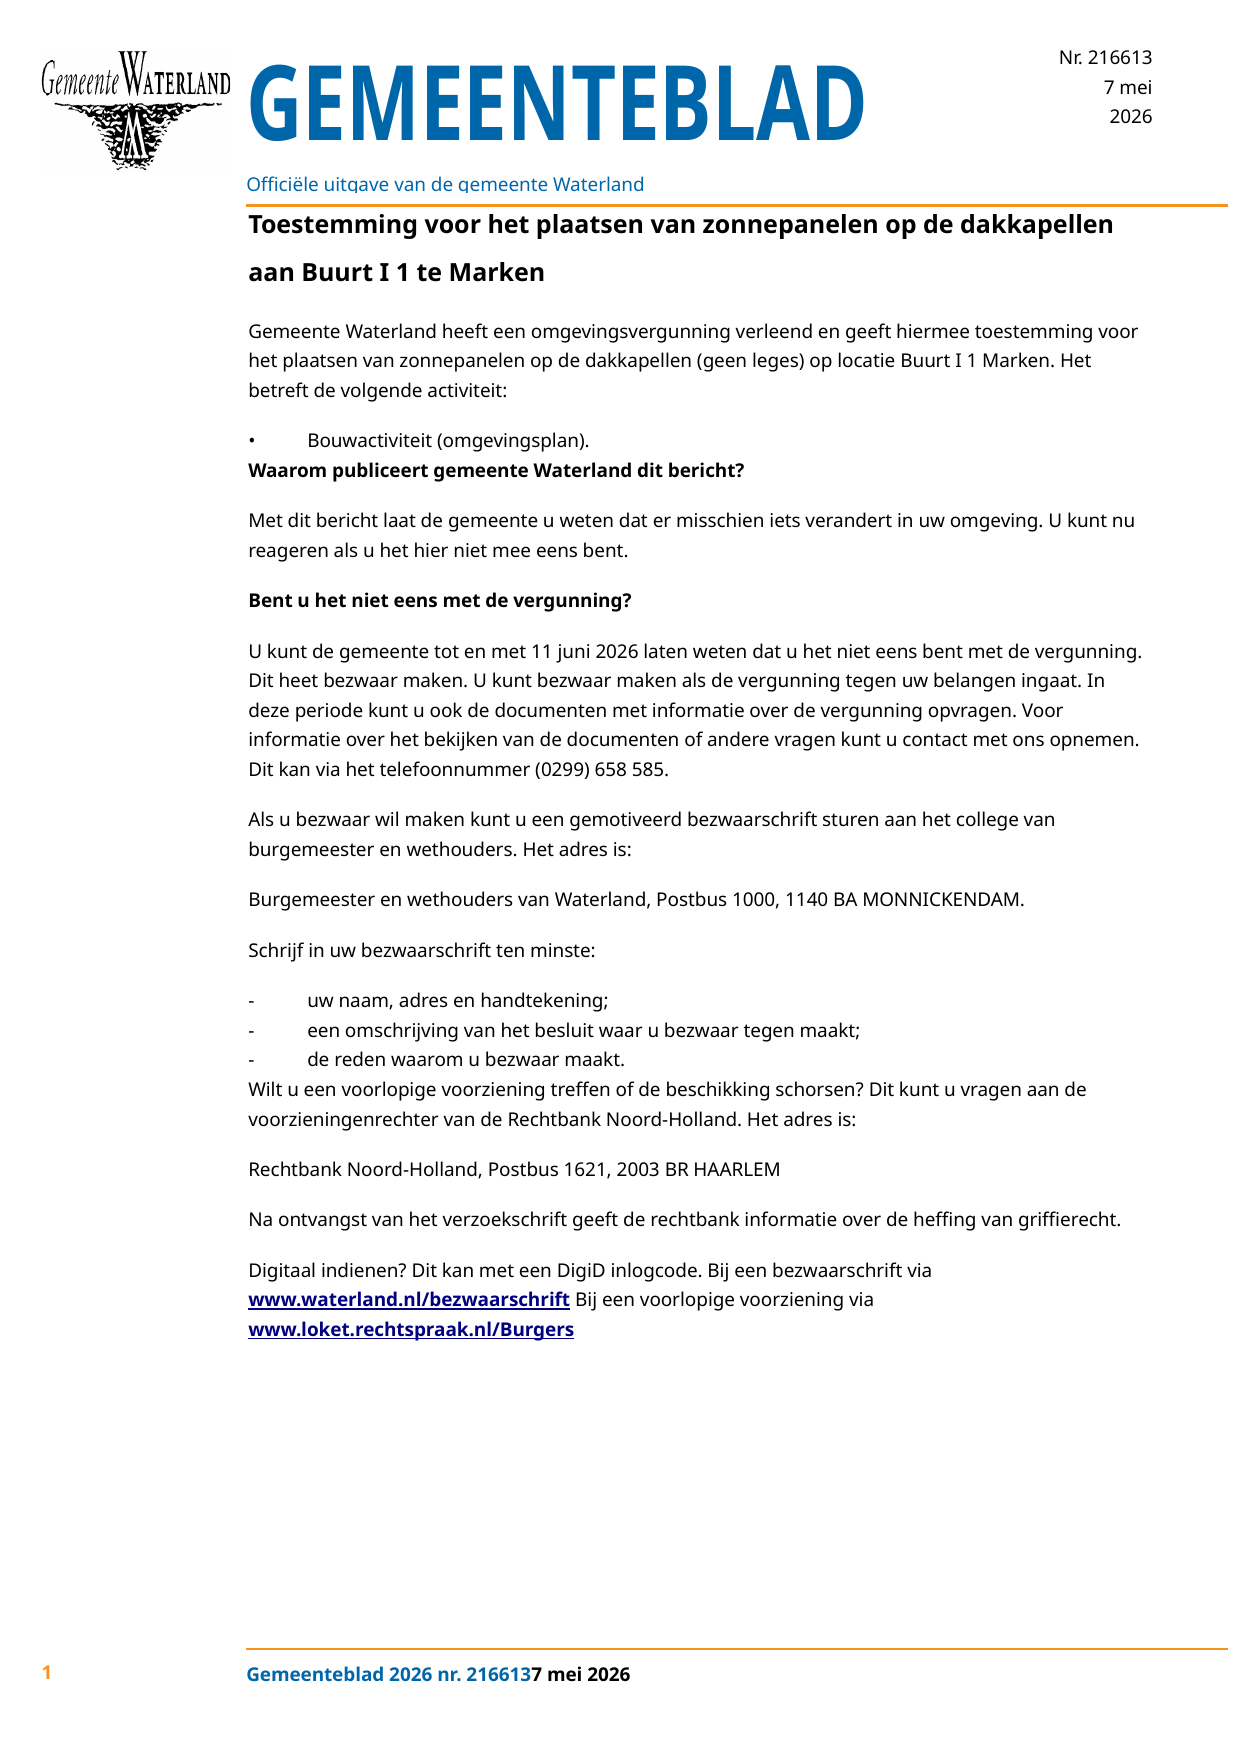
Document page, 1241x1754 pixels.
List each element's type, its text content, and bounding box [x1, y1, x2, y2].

text Rechtbank Noord-Holland, Postbus 1621, 2003 BR HAARLEM [248, 1156, 1152, 1182]
text Gemeente Waterland heeft een omgevingsvergunning verleend en geeft hiermee toestemming voor het plaatsen van zonnepanelen op de dakkapellen (geen leges) op locatie Buurt I 1 Marken. Het betreft de volgende activiteit: [248, 318, 1152, 403]
list uw naam, adres en handtekening; [248, 987, 1152, 1013]
list de reden waarom u bezwaar maakt. [248, 1047, 1152, 1072]
text Waarom publiceert gemeente Waterland dit bericht? [248, 457, 1152, 483]
text Met dit bericht laat de gemeente u weten dat er misschien iets verandert in uw omgeving. U kunt nu reageren als u het hier niet mee eens bent. [248, 507, 1152, 563]
text Burgemeester en wethouders van Waterland, Postbus 1000, 1140 BA MONNICKENDAM. [248, 887, 1152, 912]
list Bouwactiviteit (omgevingsplan). [248, 427, 1152, 453]
text Als u bezwaar wil maken kunt u een gemotiveerd bezwaarschrift sturen aan het college van burgemeester en wethouders. Het adres is: [248, 807, 1152, 862]
list een omschrijving van het besluit waar u bezwaar tegen maakt; [248, 1017, 1152, 1043]
text Wilt u een voorlopige voorziening treffen of de beschikking schorsen? Dit kunt u vragen aan de voorzieningenrechter van de Rechtbank Noord-Holland. Het adres is: [248, 1076, 1152, 1132]
text Na ontvangst van het verzoekschrift geeft de rechtbank informatie over de heffing van griffierecht. [248, 1207, 1152, 1232]
picture [41, 47, 231, 172]
text Toestemming voor het plaatsen van zonnepanelen op de dakkapellen aan Buurt I 1 te Marken [248, 207, 1152, 288]
text Digitaal indienen? Dit kan met een DigiD inlogcode. Bij een bezwaarschrift via www.waterland.nl/bezwaarschrift Bij een voorlopige voorziening via www.loket.rechtspraak.nl/Burgers [248, 1257, 1152, 1342]
text U kunt de gemeente tot en met 11 juni 2026 laten weten dat u het niet eens bent met de vergunning. Dit heet bezwaar maken. U kunt bezwaar maken als de vergunning tegen uw belangen ingaat. In deze periode kunt u ook de documenten met informatie over de vergunning opvragen. Voor informatie over het bekijken van de documenten of andere vragen kunt u contact met ons opnemen. Dit kan via het telefoonnummer (0299) 658 585. [248, 638, 1152, 782]
text Schrijf in uw bezwaarschrift ten minste: [248, 937, 1152, 963]
text Bent u het niet eens met de vergunning? [248, 587, 1152, 613]
